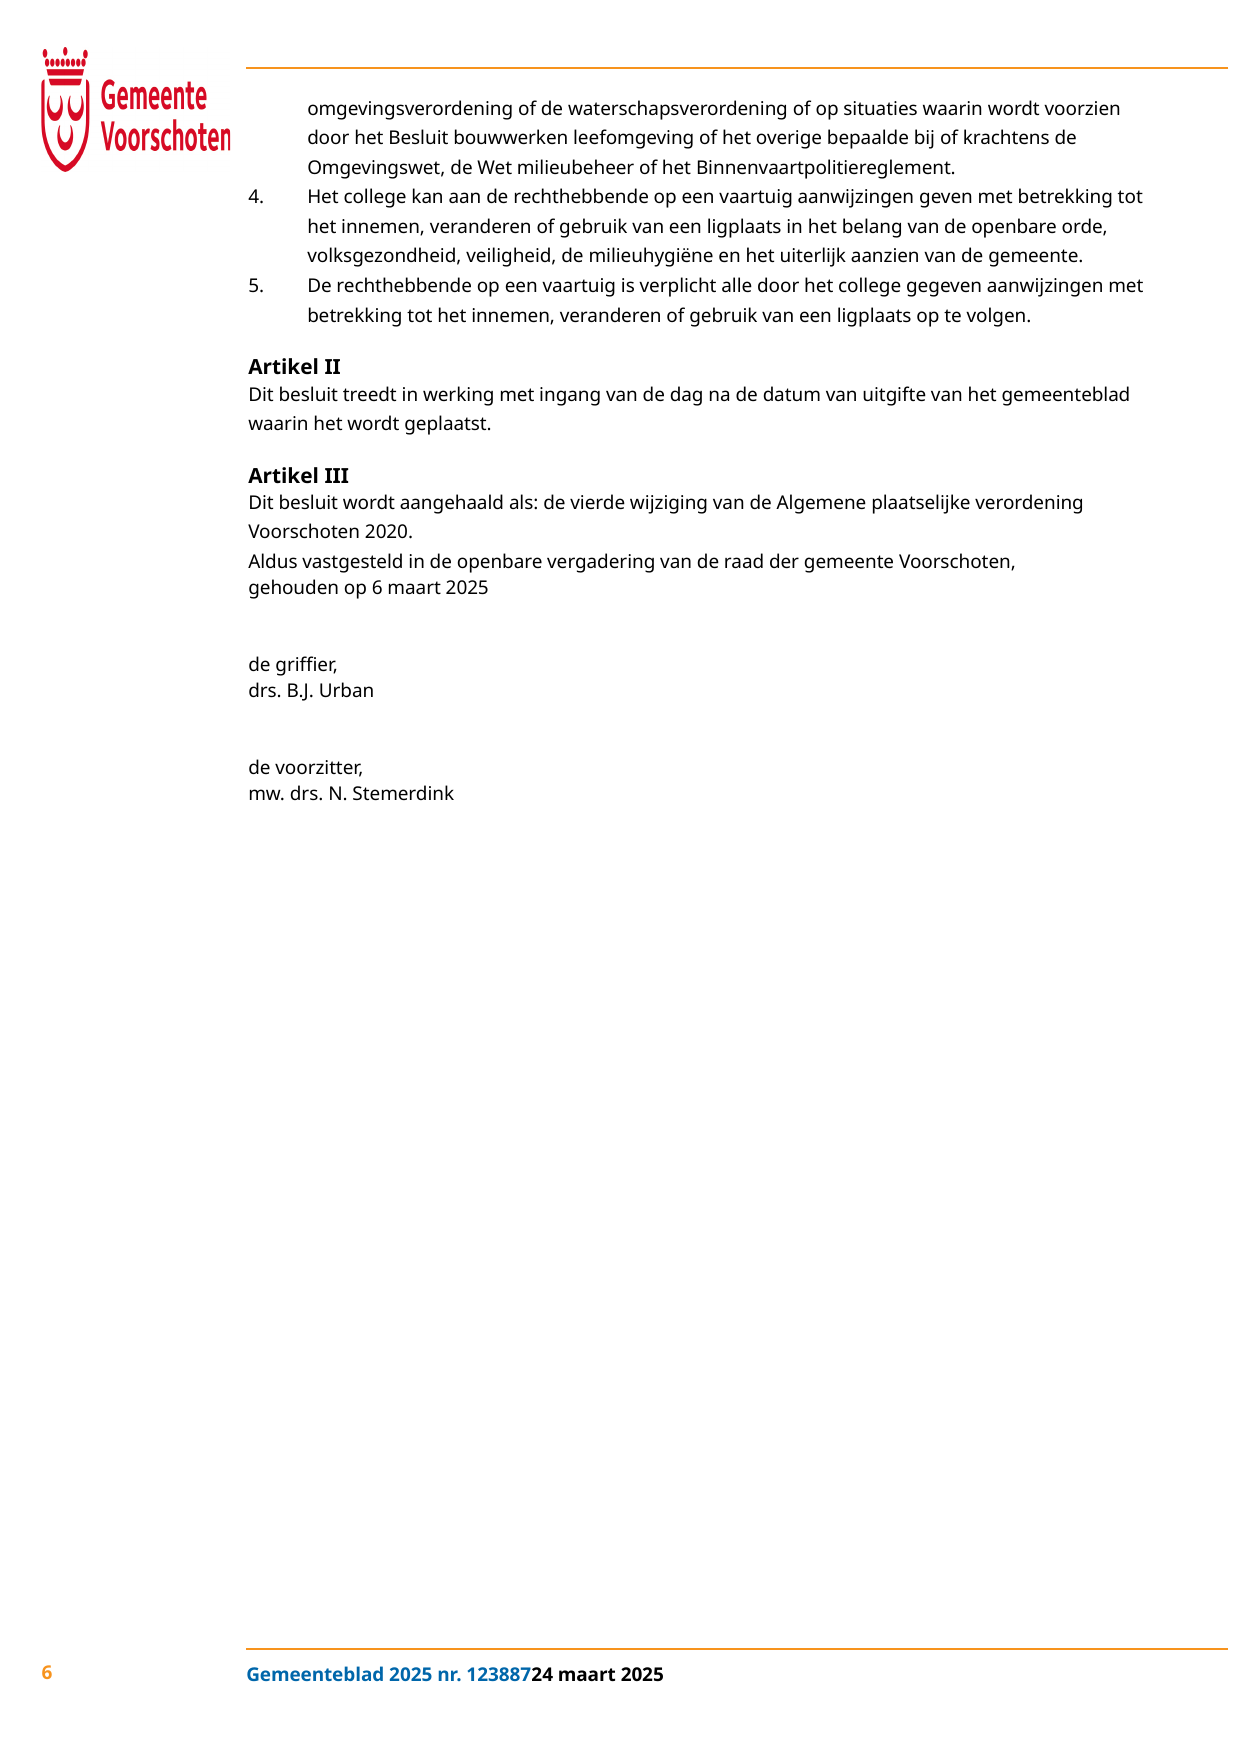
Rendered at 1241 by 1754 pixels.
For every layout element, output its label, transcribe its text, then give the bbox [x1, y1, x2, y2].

text Dit besluit treedt in werking met ingang van de dag na de datum van uitgifte van het gemeenteblad waarin het wordt geplaatst. [248, 381, 1152, 436]
text gehouden op 6 maart 2025 [248, 574, 1152, 600]
list Het college kan aan de rechthebbende op een vaartuig aanwijzingen geven met betrekking tot het innemen, veranderen of gebruik van een ligplaats in het belang van de openbare orde, volksgezondheid, veiligheid, de milieuhygiëne en het uiterlijk aanzien van de gemeente. [248, 183, 1152, 268]
list De rechthebbende op een vaartuig is verplicht alle door het college gegeven aanwijzingen met betrekking tot het innemen, veranderen of gebruik van een ligplaats op te volgen. [248, 272, 1152, 328]
text de voorzitter, [248, 754, 1152, 780]
text mw. drs. N. Stemerdink [248, 780, 1152, 806]
list omgevingsverordening of de waterschapsverordening of op situaties waarin wordt voorzien door het Besluit bouwwerken leefomgeving of het overige bepaalde bij of krachtens de Omgevingswet, de Wet milieubeheer of het Binnenvaartpolitiereglement. [248, 95, 1152, 180]
text de griffier, [248, 651, 1152, 677]
text drs. B.J. Urban [248, 677, 1152, 703]
text Dit besluit wordt aangehaald als: de vierde wijziging van de Algemene plaatselijke verordening Voorschoten 2020. [248, 489, 1152, 544]
text Artikel III [248, 461, 1152, 489]
text Aldus vastgesteld in de openbare vergadering van de raad der gemeente Voorschoten, [248, 548, 1152, 574]
picture [41, 47, 231, 172]
text Artikel II [248, 352, 1152, 381]
